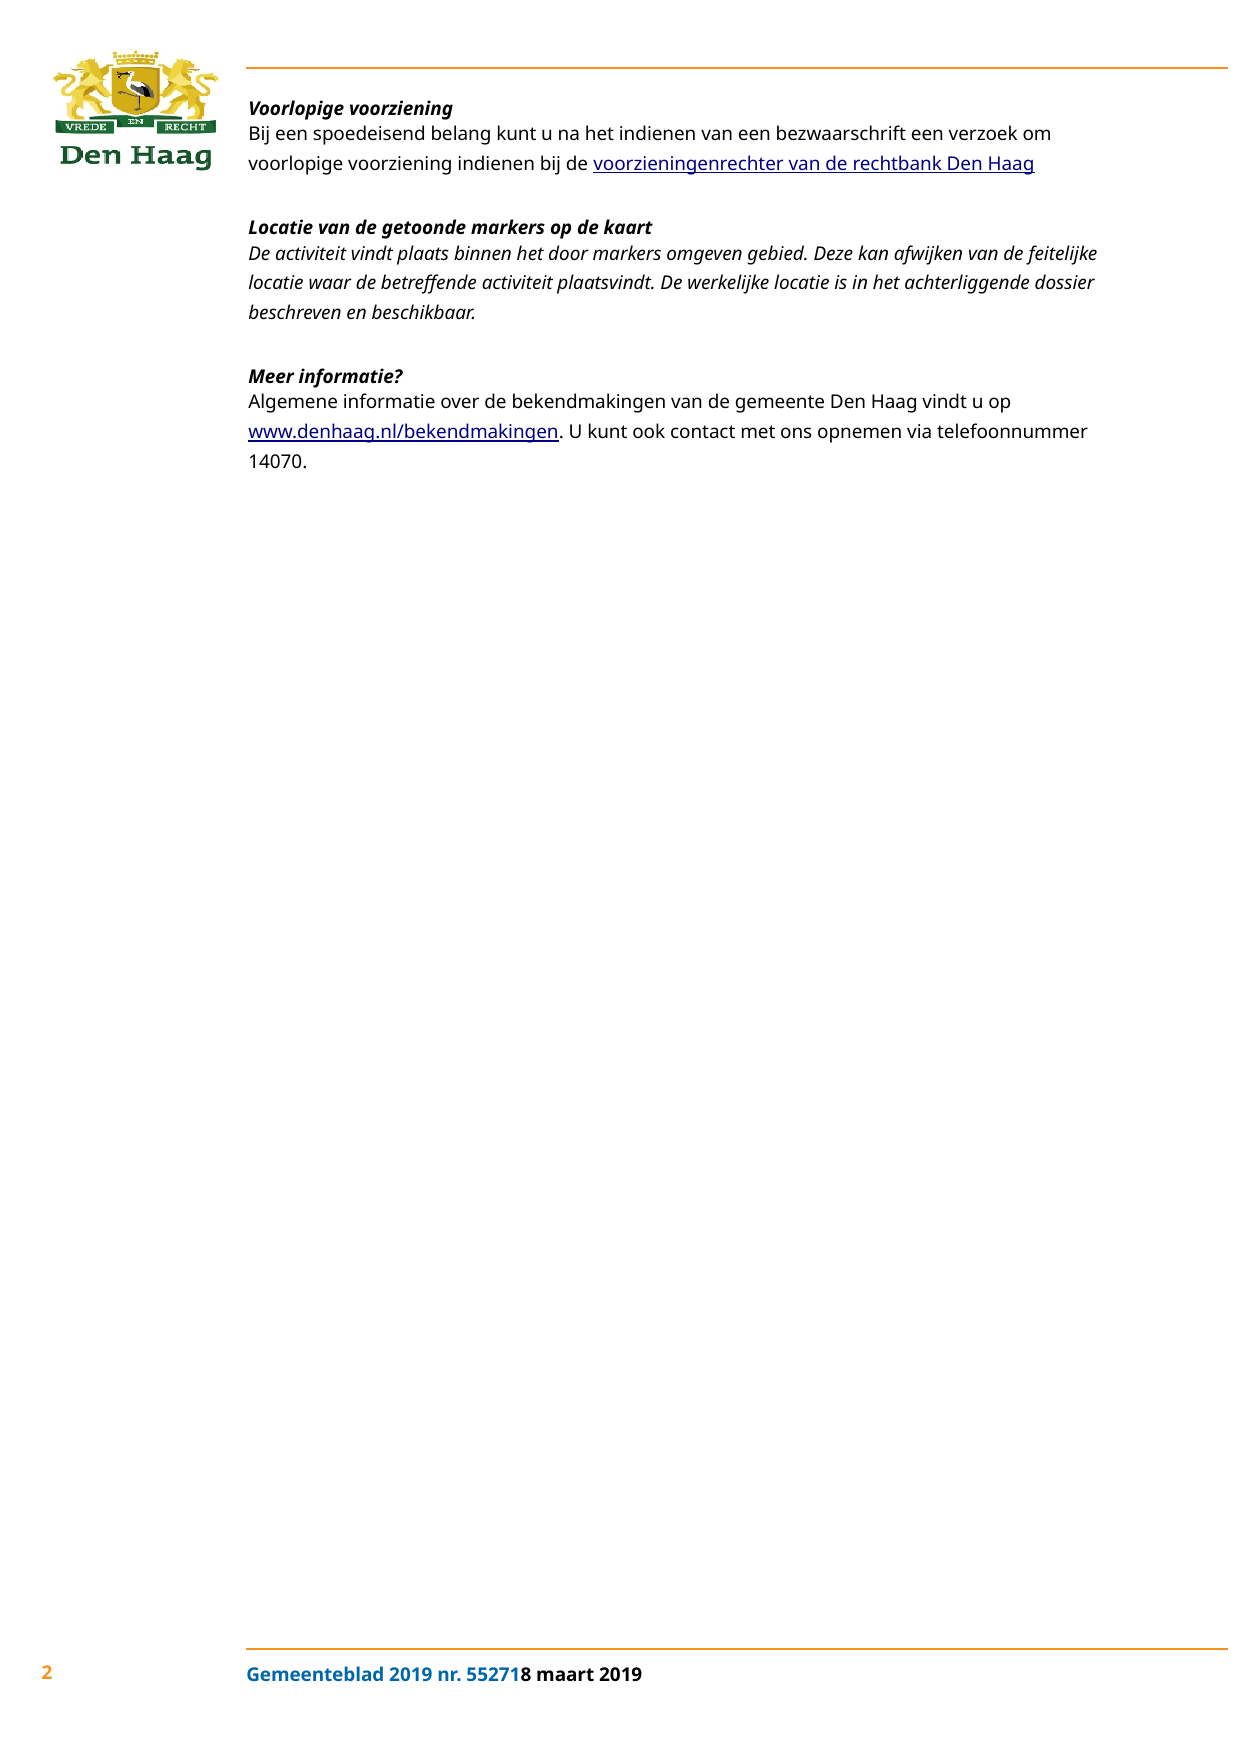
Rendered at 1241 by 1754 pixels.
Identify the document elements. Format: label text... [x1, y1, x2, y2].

text Bij een spoedeisend belang kunt u na het indienen van een bezwaarschrift een verzoek om voorlopige voorziening indienen bij de voorzieningenrechter van de rechtbank Den Haag [248, 121, 1152, 176]
text Meer informatie? [248, 363, 1152, 389]
text Algemene informatie over de bekendmakingen van de gemeente Den Haag vindt u op www.denhaag.nl/bekendmakingen. U kunt ook contact met ons opnemen via telefoonnummer 14070. [248, 389, 1152, 473]
text Voorlopige voorziening [248, 95, 1152, 121]
picture [41, 47, 231, 172]
text De activiteit vindt plaats binnen het door markers omgeven gebied. Deze kan afwijken van de feitelijke locatie waar de betreffende activiteit plaatsvindt. De werkelijke locatie is in het achterliggende dossier beschreven en beschikbaar. [248, 240, 1152, 325]
text Locatie van de getoonde markers op de kaart [248, 214, 1152, 240]
